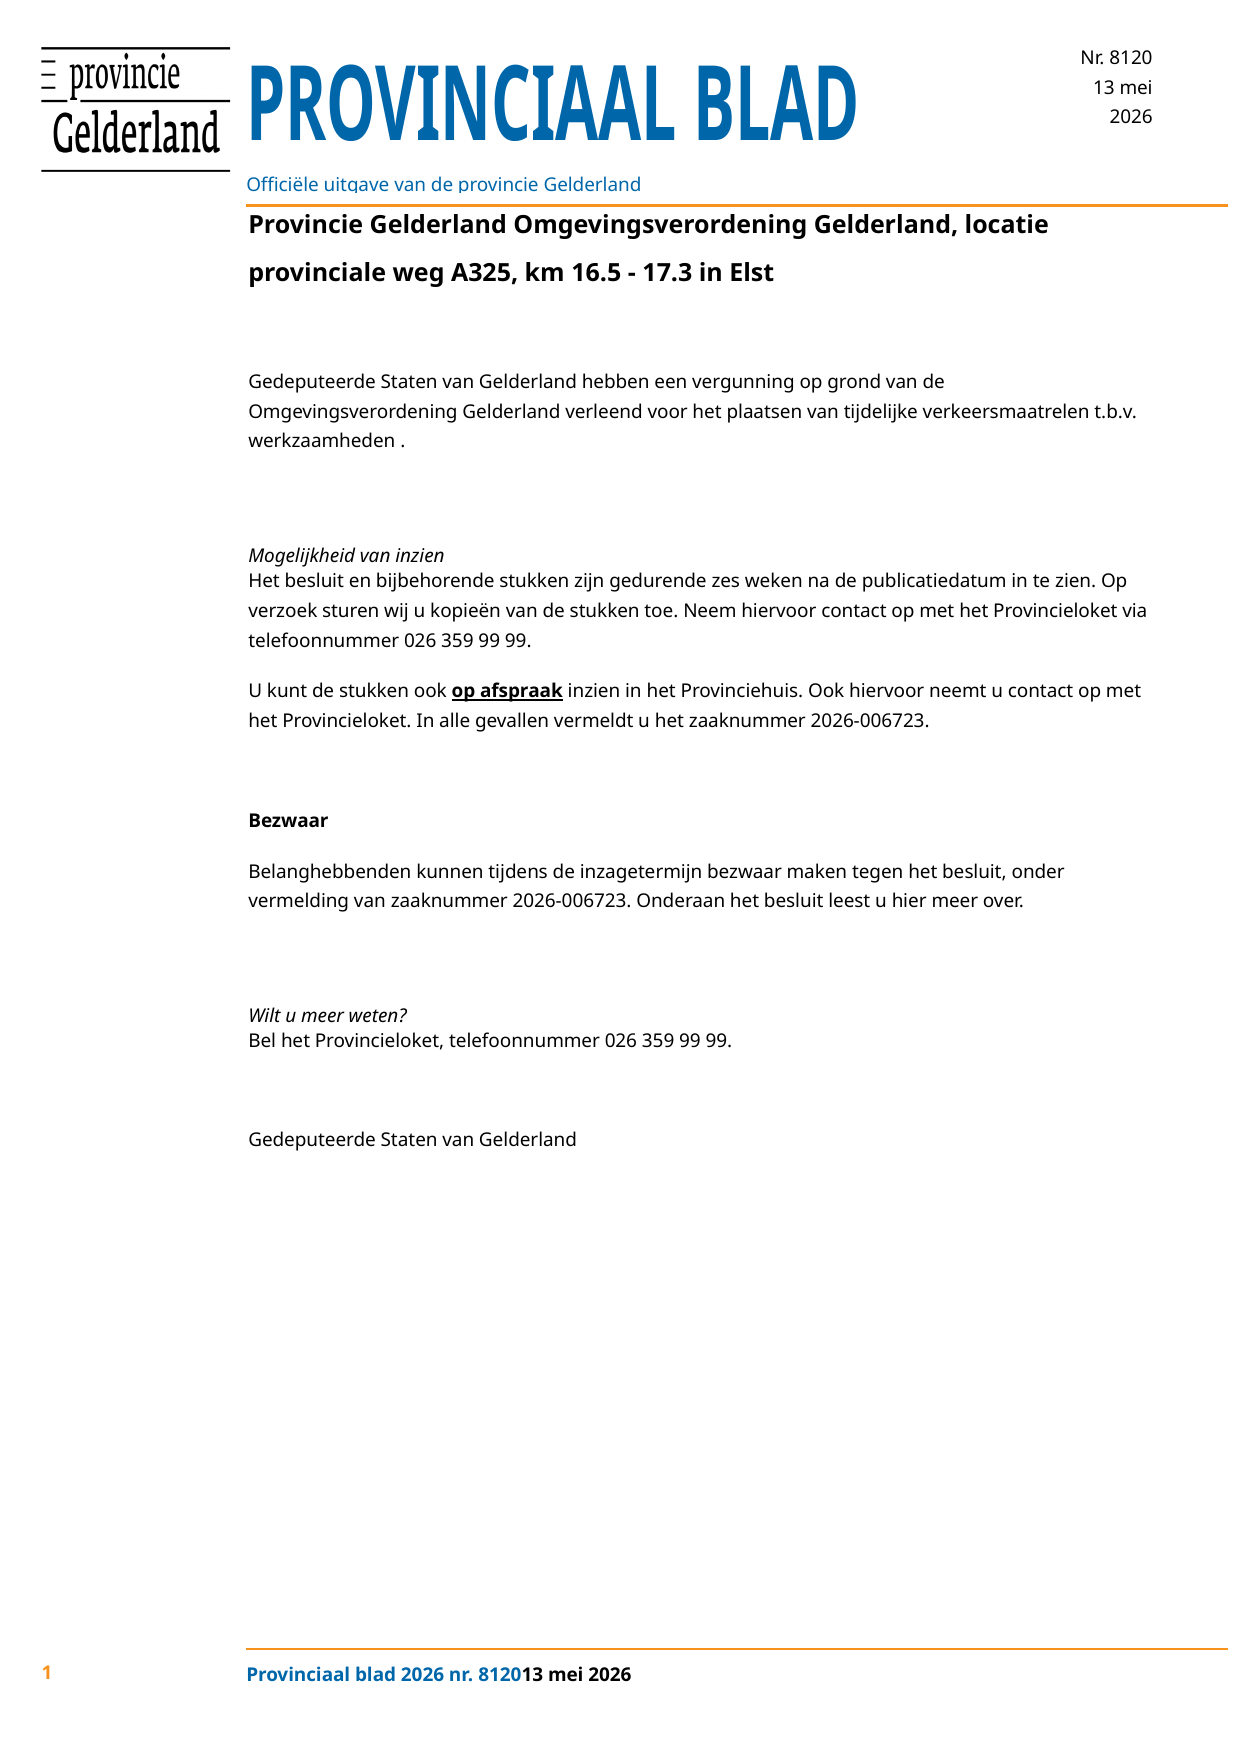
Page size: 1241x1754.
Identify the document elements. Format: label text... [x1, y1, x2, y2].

text Gedeputeerde Staten van Gelderland [248, 1126, 1152, 1152]
text Belanghebbenden kunnen tijdens de inzagetermijn bezwaar maken tegen het besluit, onder vermelding van zaaknummer 2026-006723. Onderaan het besluit leest u hier meer over. [248, 858, 1152, 913]
picture [41, 47, 231, 172]
text Wilt u meer weten? [248, 1002, 1152, 1028]
text Bel het Provincieloket, telefoonnummer 026 359 99 99. [248, 1028, 1152, 1053]
text Gedeputeerde Staten van Gelderland hebben een vergunning op grond van de Omgevingsverordening Gelderland verleend voor het plaatsen van tijdelijke verkeersmaatrelen t.b.v. werkzaamheden . [248, 368, 1152, 453]
text Het besluit en bijbehorende stukken zijn gedurende zes weken na de publicatiedatum in te zien. Op verzoek sturen wij u kopieën van de stukken toe. Neem hiervoor contact op met het Provincieloket via telefoonnummer 026 359 99 99. [248, 568, 1152, 652]
text Bezwaar [248, 808, 1152, 833]
text Mogelijkheid van inzien [248, 542, 1152, 568]
text U kunt de stukken ook op afspraak inzien in het Provinciehuis. Ook hiervoor neemt u contact op met het Provincieloket. In alle gevallen vermeldt u het zaaknummer 2026-006723. [248, 677, 1152, 732]
text Provincie Gelderland Omgevingsverordening Gelderland, locatie provinciale weg A325, km 16.5 - 17.3 in Elst [248, 207, 1152, 288]
